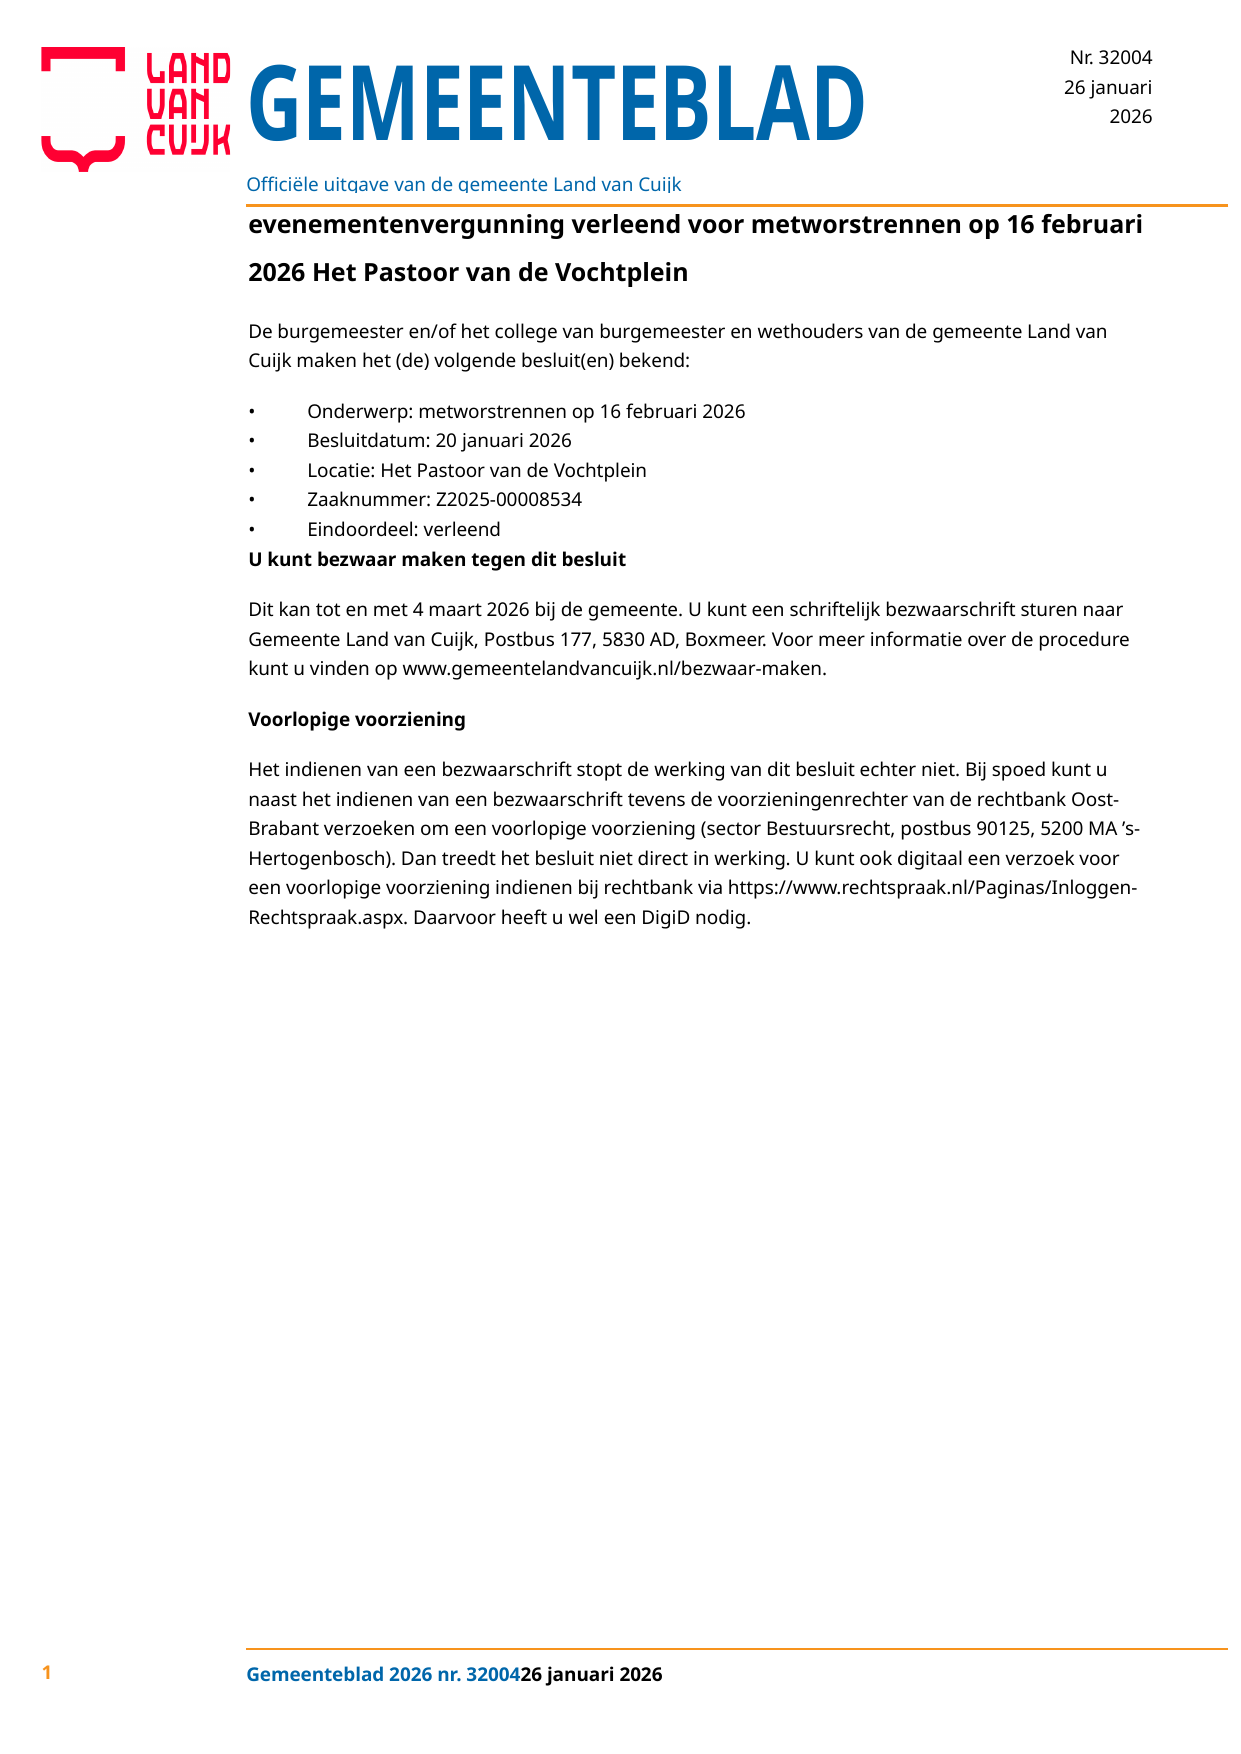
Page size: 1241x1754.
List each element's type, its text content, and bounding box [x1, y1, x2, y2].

list Zaaknummer: Z2025-00008534 [248, 487, 1152, 512]
list Onderwerp: metworstrennen op 16 februari 2026 [248, 398, 1152, 424]
picture [41, 47, 231, 172]
list Besluitdatum: 20 januari 2026 [248, 427, 1152, 453]
text Voorlopige voorziening [248, 706, 1152, 732]
text Dit kan tot en met 4 maart 2026 bij de gemeente. U kunt een schriftelijk bezwaarschrift sturen naar Gemeente Land van Cuijk, Postbus 177, 5830 AD, Boxmeer. Voor meer informatie over de procedure kunt u vinden op www.gemeentelandvancuijk.nl/bezwaar-maken. [248, 596, 1152, 681]
text U kunt bezwaar maken tegen dit besluit [248, 546, 1152, 572]
list Locatie: Het Pastoor van de Vochtplein [248, 457, 1152, 483]
text evenementenvergunning verleend voor metworstrennen op 16 februari 2026 Het Pastoor van de Vochtplein [248, 207, 1152, 288]
text De burgemeester en/of het college van burgemeester en wethouders van de gemeente Land van Cuijk maken het (de) volgende besluit(en) bekend: [248, 318, 1152, 373]
text Het indienen van een bezwaarschrift stopt de werking van dit besluit echter niet. Bij spoed kunt u naast het indienen van een bezwaarschrift tevens de voorzieningenrechter van de rechtbank Oost-Brabant verzoeken om een voorlopige voorziening (sector Bestuursrecht, postbus 90125, 5200 MA ’s-Hertogenbosch). Dan treedt het besluit niet direct in werking. U kunt ook digitaal een verzoek voor een voorlopige voorziening indienen bij rechtbank via https://www.rechtspraak.nl/Paginas/Inloggen-Rechtspraak.aspx. Daarvoor heeft u wel een DigiD nodig. [248, 756, 1152, 930]
list Eindoordeel: verleend [248, 516, 1152, 542]
